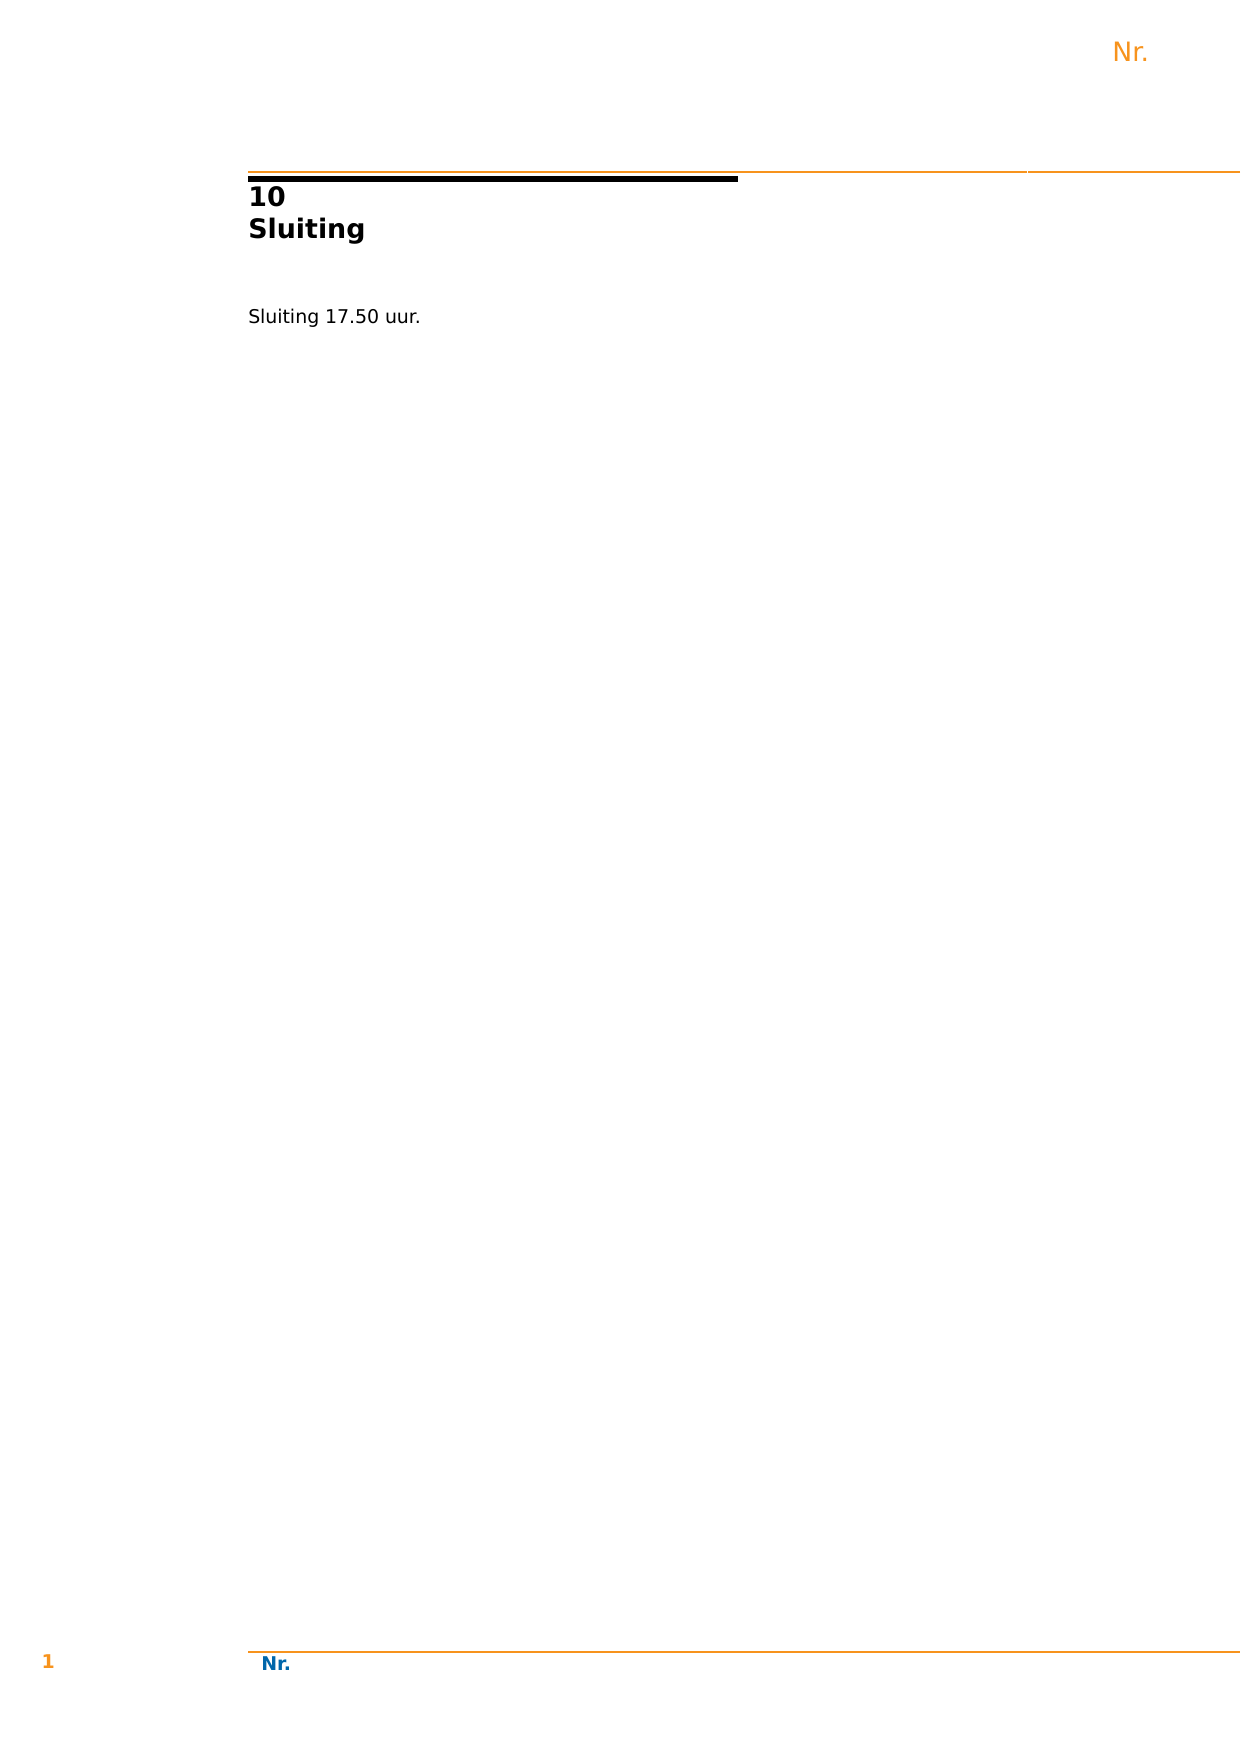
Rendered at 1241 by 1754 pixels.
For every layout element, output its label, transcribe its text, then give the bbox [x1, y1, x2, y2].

text Sluiting 17.50 uur. [248, 306, 691, 328]
title 10 Sluiting [248, 182, 691, 244]
